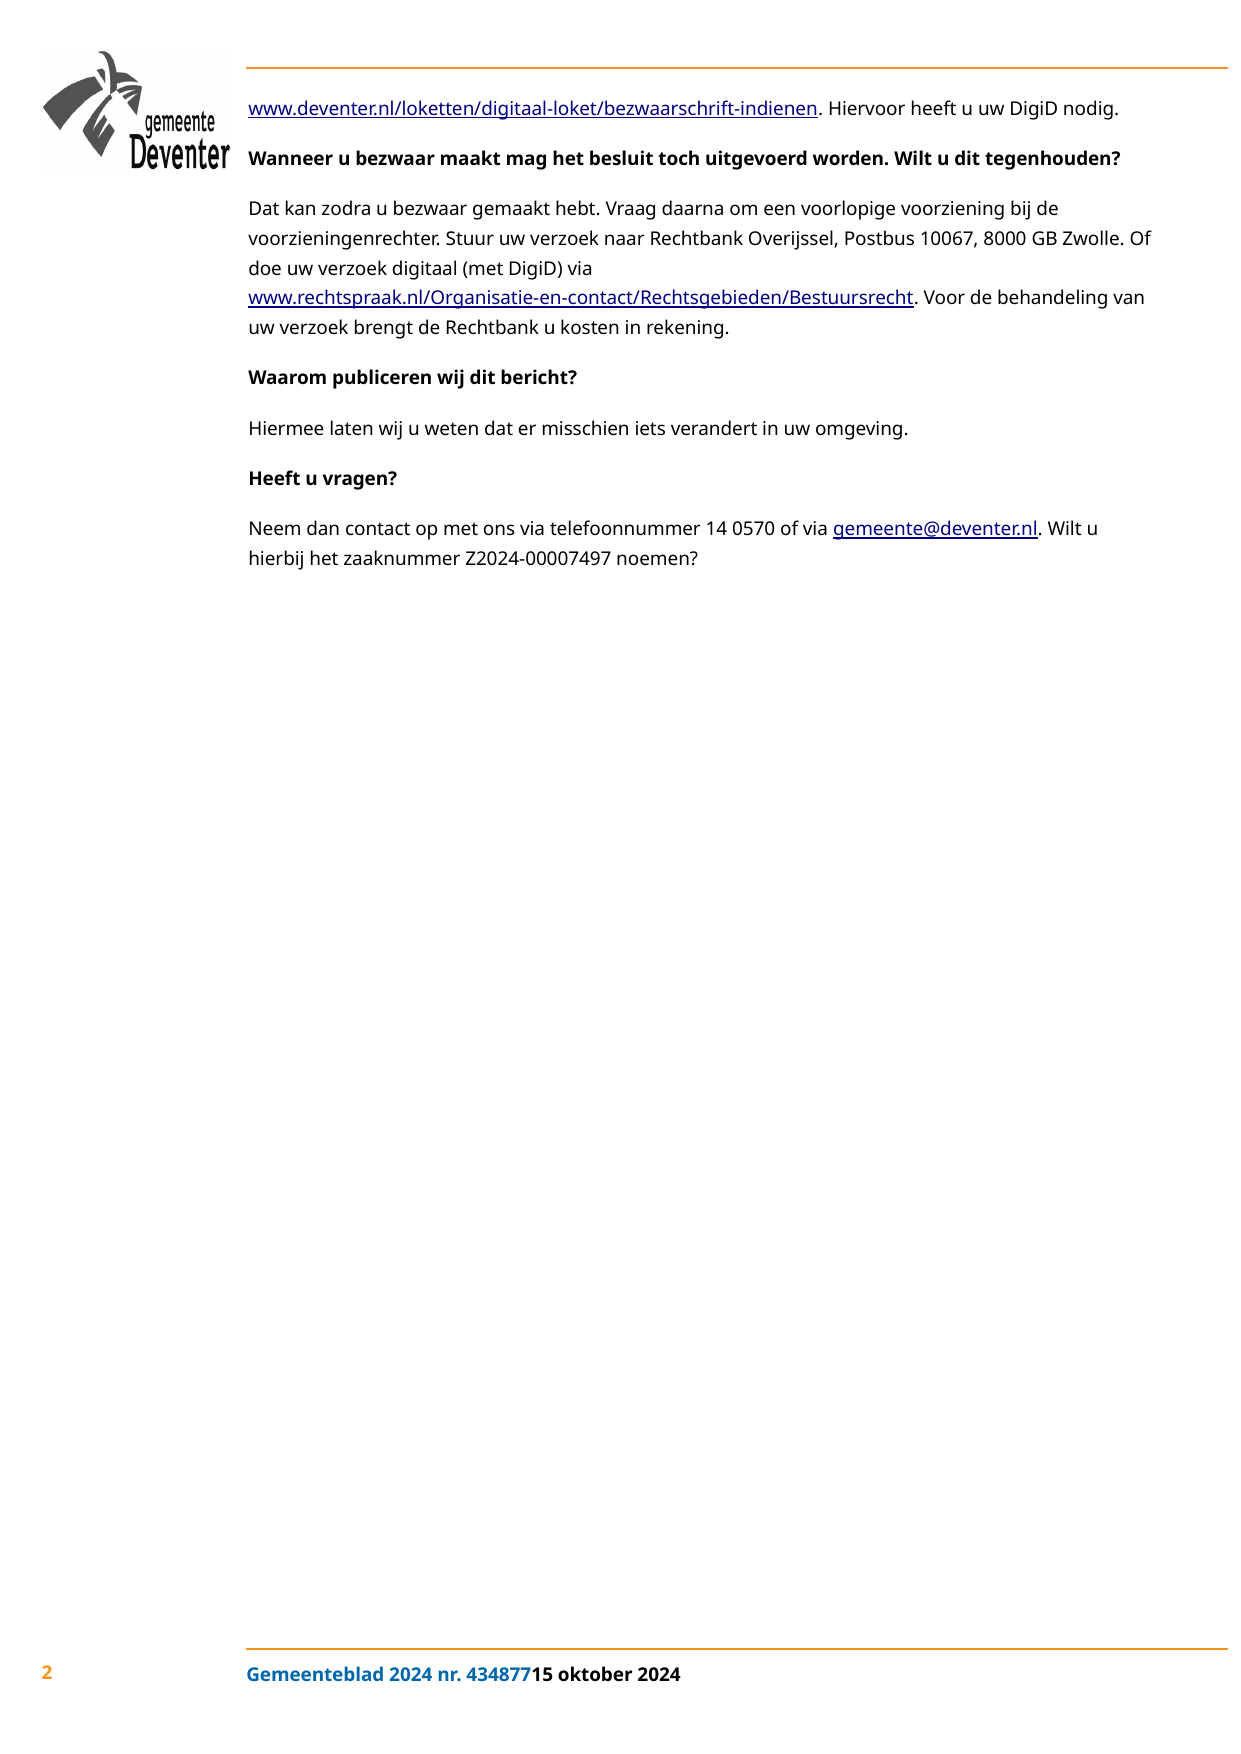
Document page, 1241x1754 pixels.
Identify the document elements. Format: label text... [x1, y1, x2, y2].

picture [41, 47, 231, 172]
text Waarom publiceren wij dit bericht? [248, 364, 1152, 390]
text Dat kan zodra u bezwaar gemaakt hebt. Vraag daarna om een voorlopige voorziening bij de voorzieningenrechter. Stuur uw verzoek naar Rechtbank Overijssel, Postbus 10067, 8000 GB Zwolle. Of doe uw verzoek digitaal (met DigiD) via www.rechtspraak.nl/Organisatie-en-contact/Rechtsgebieden/Bestuursrecht. Voor de behandeling van uw verzoek brengt de Rechtbank u kosten in rekening. [248, 196, 1152, 340]
text Neem dan contact op met ons via telefoonnummer 14 0570 of via gemeente@deventer.nl. Wilt u hierbij het zaaknummer Z2024-00007497 noemen? [248, 516, 1152, 571]
text Hiermee laten wij u weten dat er misschien iets verandert in uw omgeving. [248, 415, 1152, 441]
text www.deventer.nl/loketten/digitaal-loket/bezwaarschrift-indienen. Hiervoor heeft u uw DigiD nodig. [248, 95, 1152, 121]
text Heeft u vragen? [248, 465, 1152, 491]
text Wanneer u bezwaar maakt mag het besluit toch uitgevoerd worden. Wilt u dit tegenhouden? [248, 145, 1152, 171]
